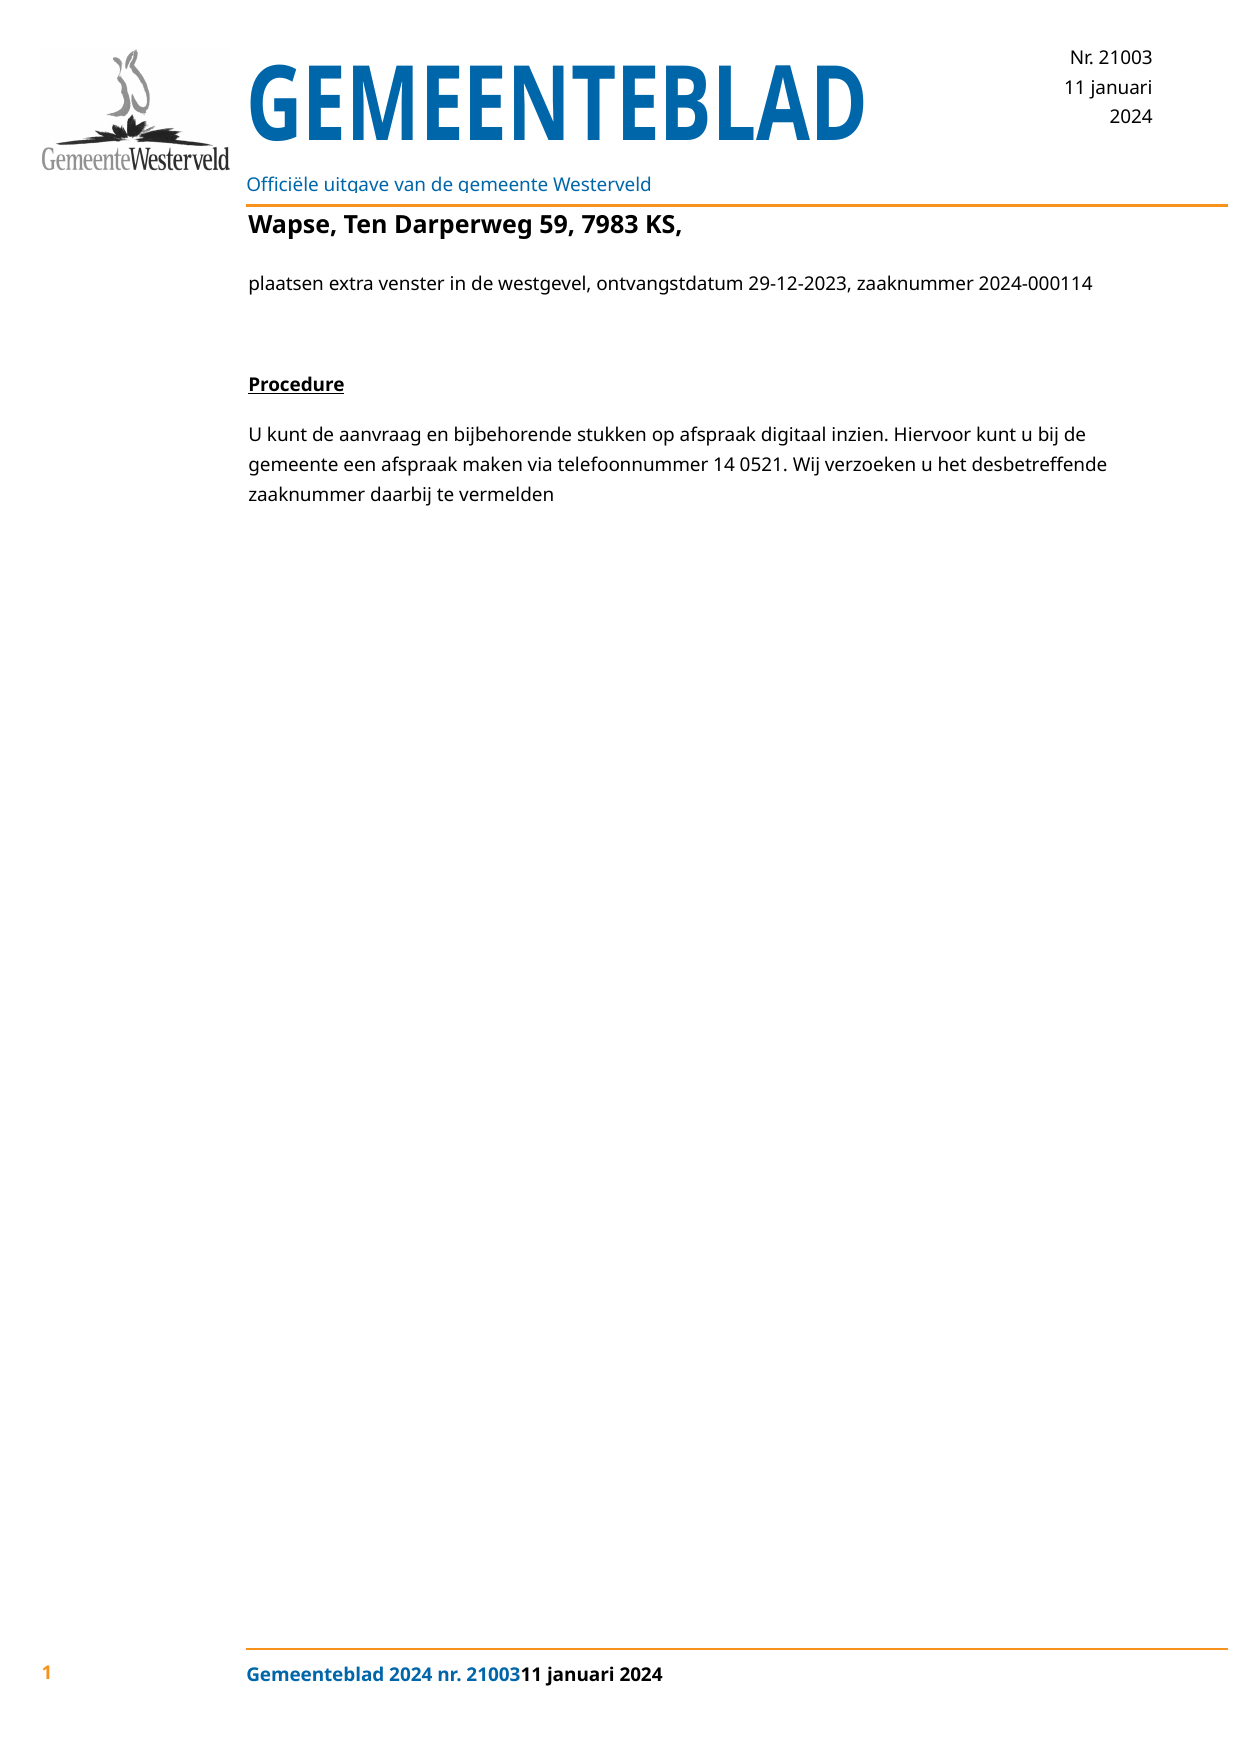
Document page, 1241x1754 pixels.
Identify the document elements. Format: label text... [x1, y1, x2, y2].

text U kunt de aanvraag en bijbehorende stukken op afspraak digitaal inzien. Hiervoor kunt u bij de gemeente een afspraak maken via telefoonnummer 14 0521. Wij verzoeken u het desbetreffende zaaknummer daarbij te vermelden [248, 422, 1152, 506]
picture [41, 47, 231, 172]
text plaatsen extra venster in de westgevel, ontvangstdatum 29-12-2023, zaaknummer 2024-000114 [248, 270, 1152, 296]
text Procedure [248, 371, 1152, 397]
text Wapse, Ten Darperweg 59, 7983 KS, [248, 207, 1152, 241]
